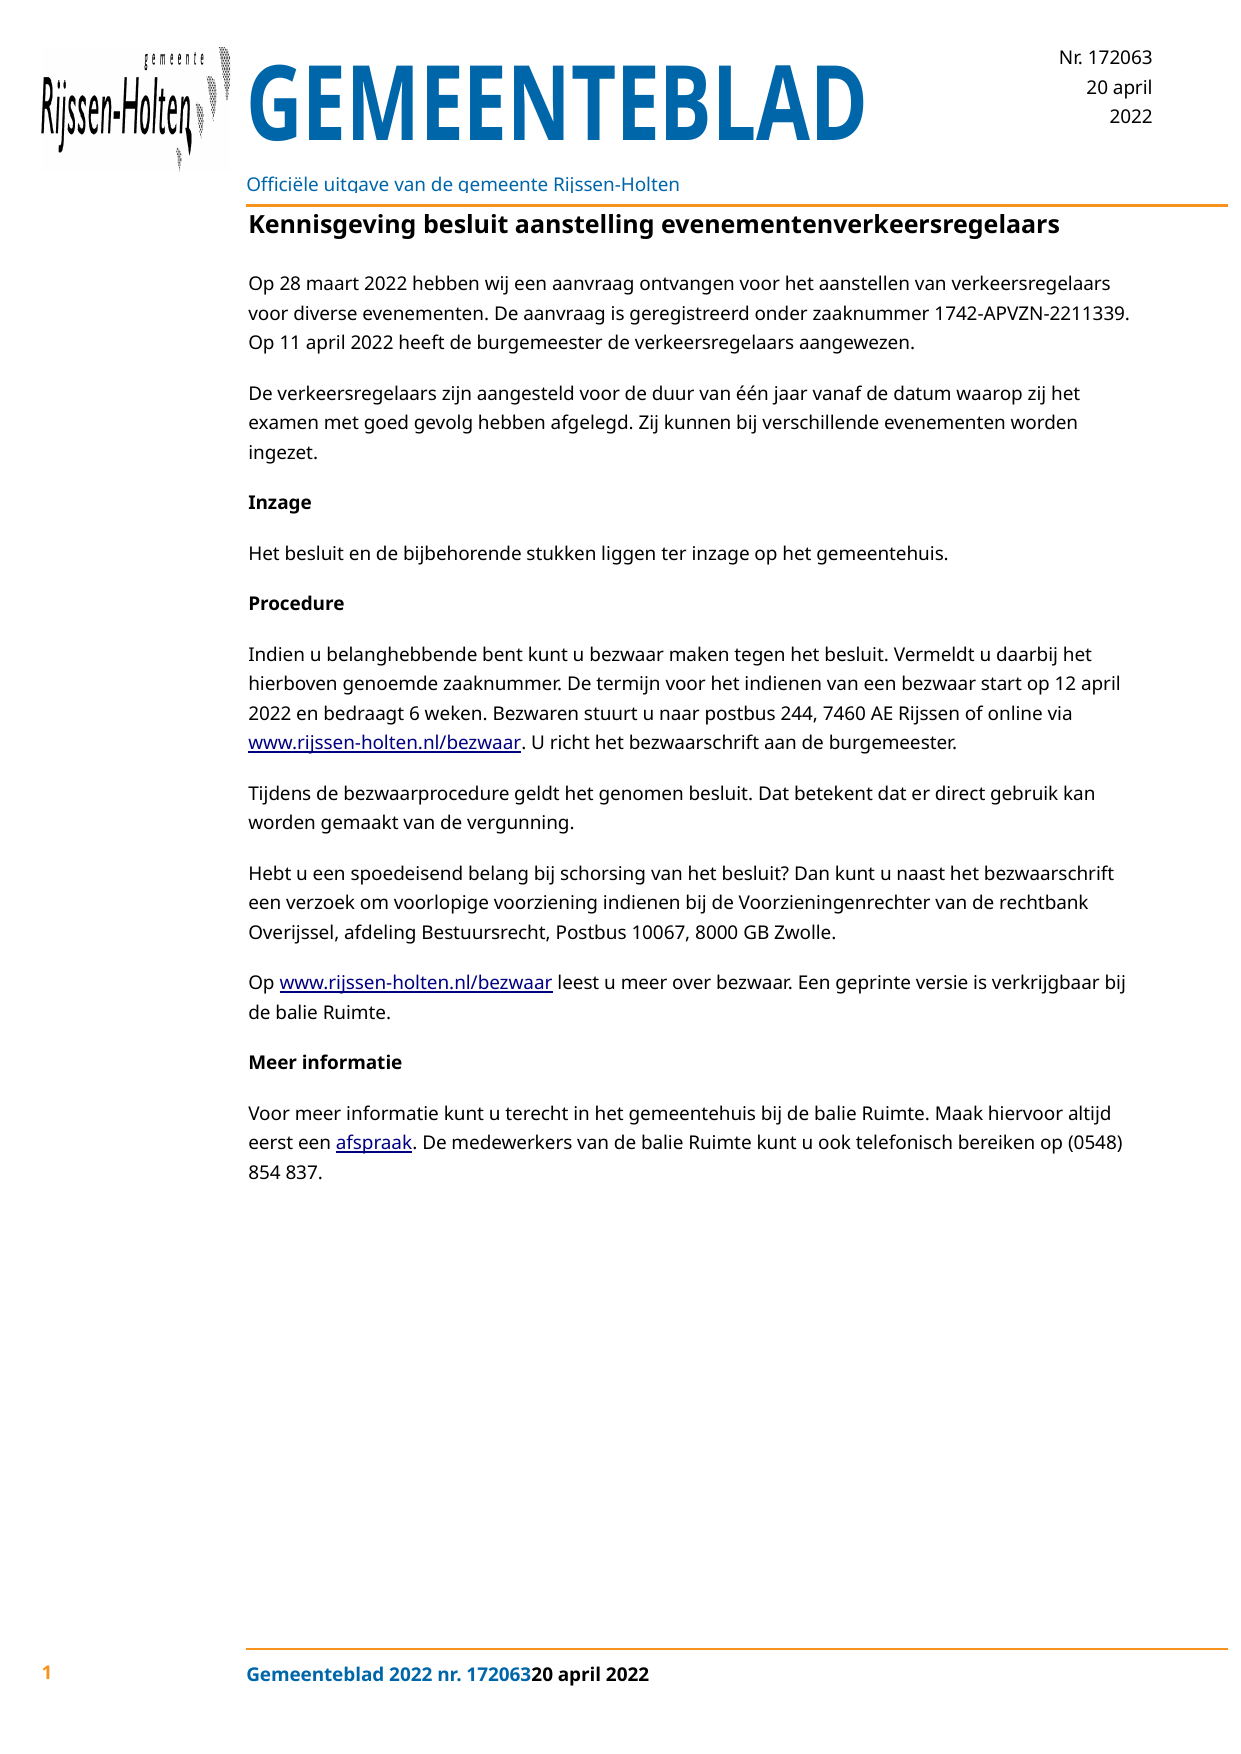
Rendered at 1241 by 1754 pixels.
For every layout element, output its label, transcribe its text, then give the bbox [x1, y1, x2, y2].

text Kennisgeving besluit aanstelling evenementenverkeersregelaars [248, 207, 1152, 241]
text Het besluit en de bijbehorende stukken liggen ter inzage op het gemeentehuis. [248, 540, 1152, 566]
text Indien u belanghebbende bent kunt u bezwaar maken tegen het besluit. Vermeldt u daarbij het hierboven genoemde zaaknummer. De termijn voor het indienen van een bezwaar start op 12 april 2022 en bedraagt 6 weken. Bezwaren stuurt u naar postbus 244, 7460 AE Rijssen of online via www.rijssen-holten.nl/bezwaar. U richt het bezwaarschrift aan de burgemeester. [248, 641, 1152, 755]
text Procedure [248, 590, 1152, 616]
text Voor meer informatie kunt u terecht in het gemeentehuis bij de balie Ruimte. Maak hiervoor altijd eerst een afspraak. De medewerkers van de balie Ruimte kunt u ook telefonisch bereiken op (0548) 854 837. [248, 1100, 1152, 1185]
text Op 28 maart 2022 hebben wij een aanvraag ontvangen voor het aanstellen van verkeersregelaars voor diverse evenementen. De aanvraag is geregistreerd onder zaaknummer 1742-APVZN-2211339. Op 11 april 2022 heeft de burgemeester de verkeersregelaars aangewezen. [248, 270, 1152, 355]
picture [41, 47, 231, 172]
text De verkeersregelaars zijn aangesteld voor de duur van één jaar vanaf de datum waarop zij het examen met goed gevolg hebben afgelegd. Zij kunnen bij verschillende evenementen worden ingezet. [248, 380, 1152, 465]
text Tijdens de bezwaarprocedure geldt het genomen besluit. Dat betekent dat er direct gebruik kan worden gemaakt van de vergunning. [248, 780, 1152, 835]
text Inzage [248, 489, 1152, 515]
text Op www.rijssen-holten.nl/bezwaar leest u meer over bezwaar. Een geprinte versie is verkrijgbaar bij de balie Ruimte. [248, 969, 1152, 1025]
text Hebt u een spoedeisend belang bij schorsing van het besluit? Dan kunt u naast het bezwaarschrift een verzoek om voorlopige voorziening indienen bij de Voorzieningenrechter van de rechtbank Overijssel, afdeling Bestuursrecht, Postbus 10067, 8000 GB Zwolle. [248, 860, 1152, 945]
text Meer informatie [248, 1049, 1152, 1075]
